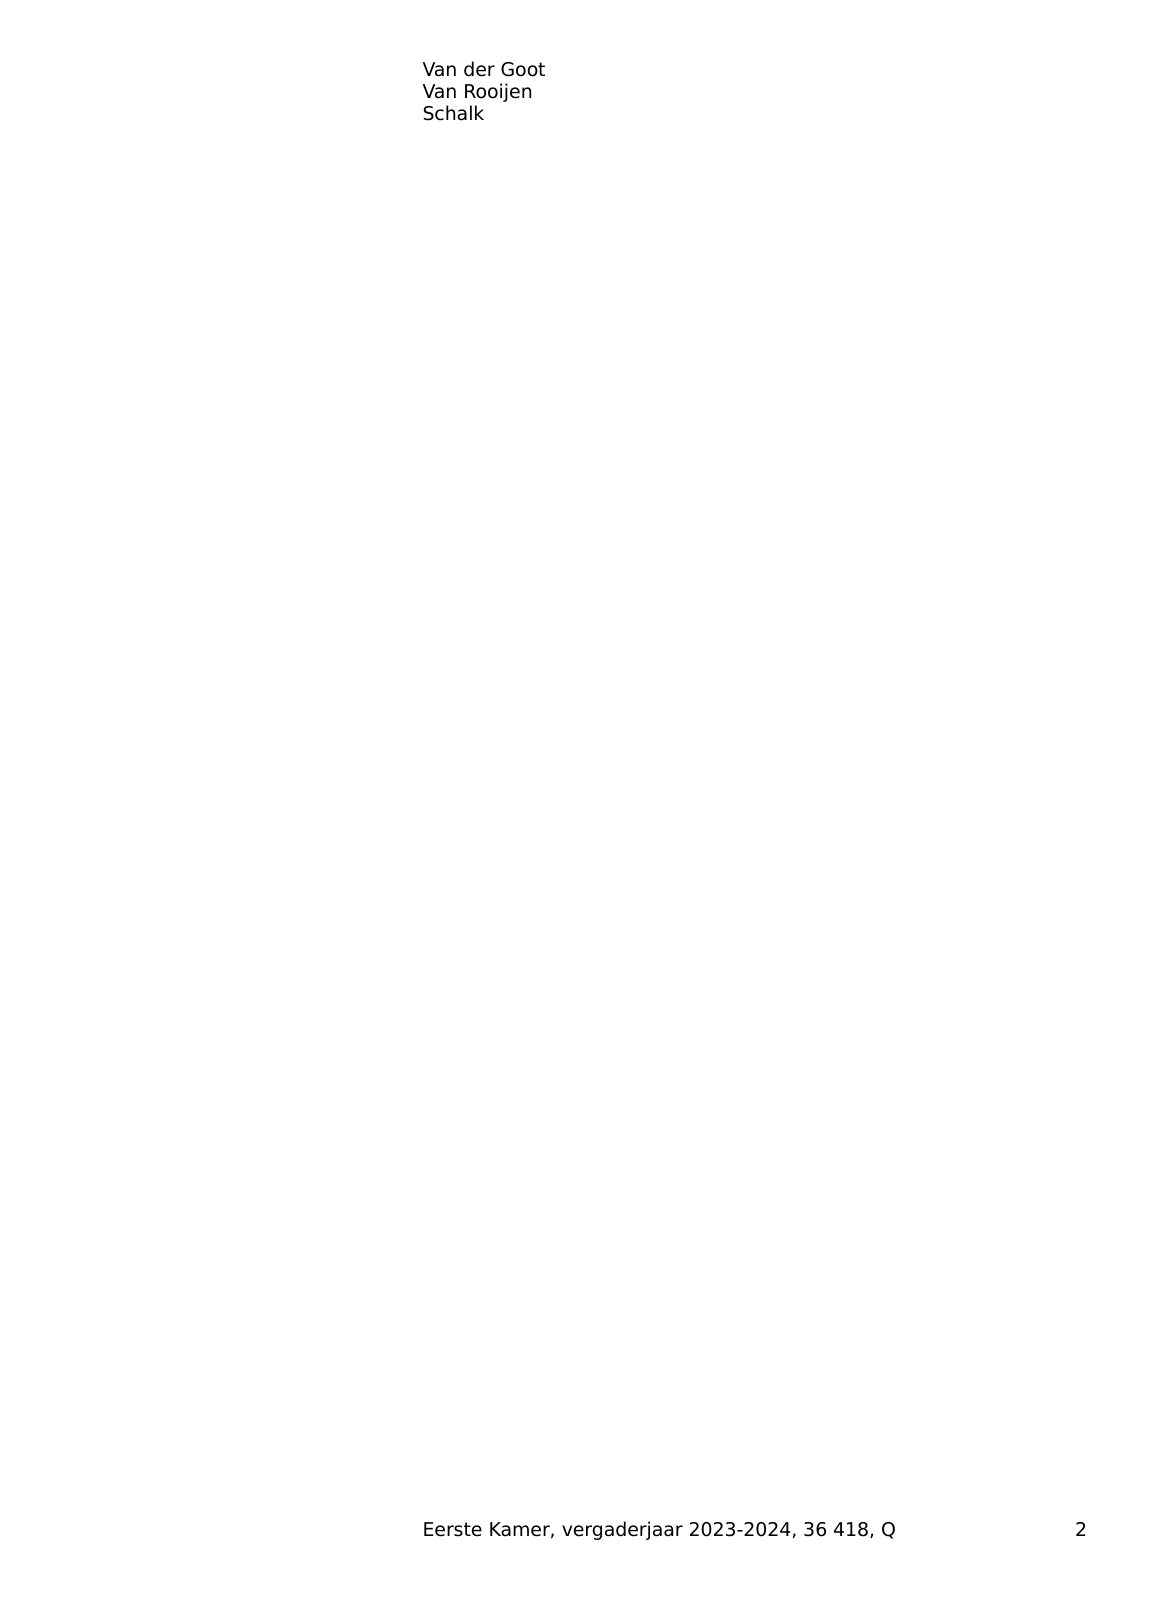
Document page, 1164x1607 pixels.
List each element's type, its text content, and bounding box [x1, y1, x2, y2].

text Schalk [422, 103, 1087, 125]
text Van der Goot [422, 59, 1087, 81]
text Van Rooijen [422, 81, 1087, 103]
